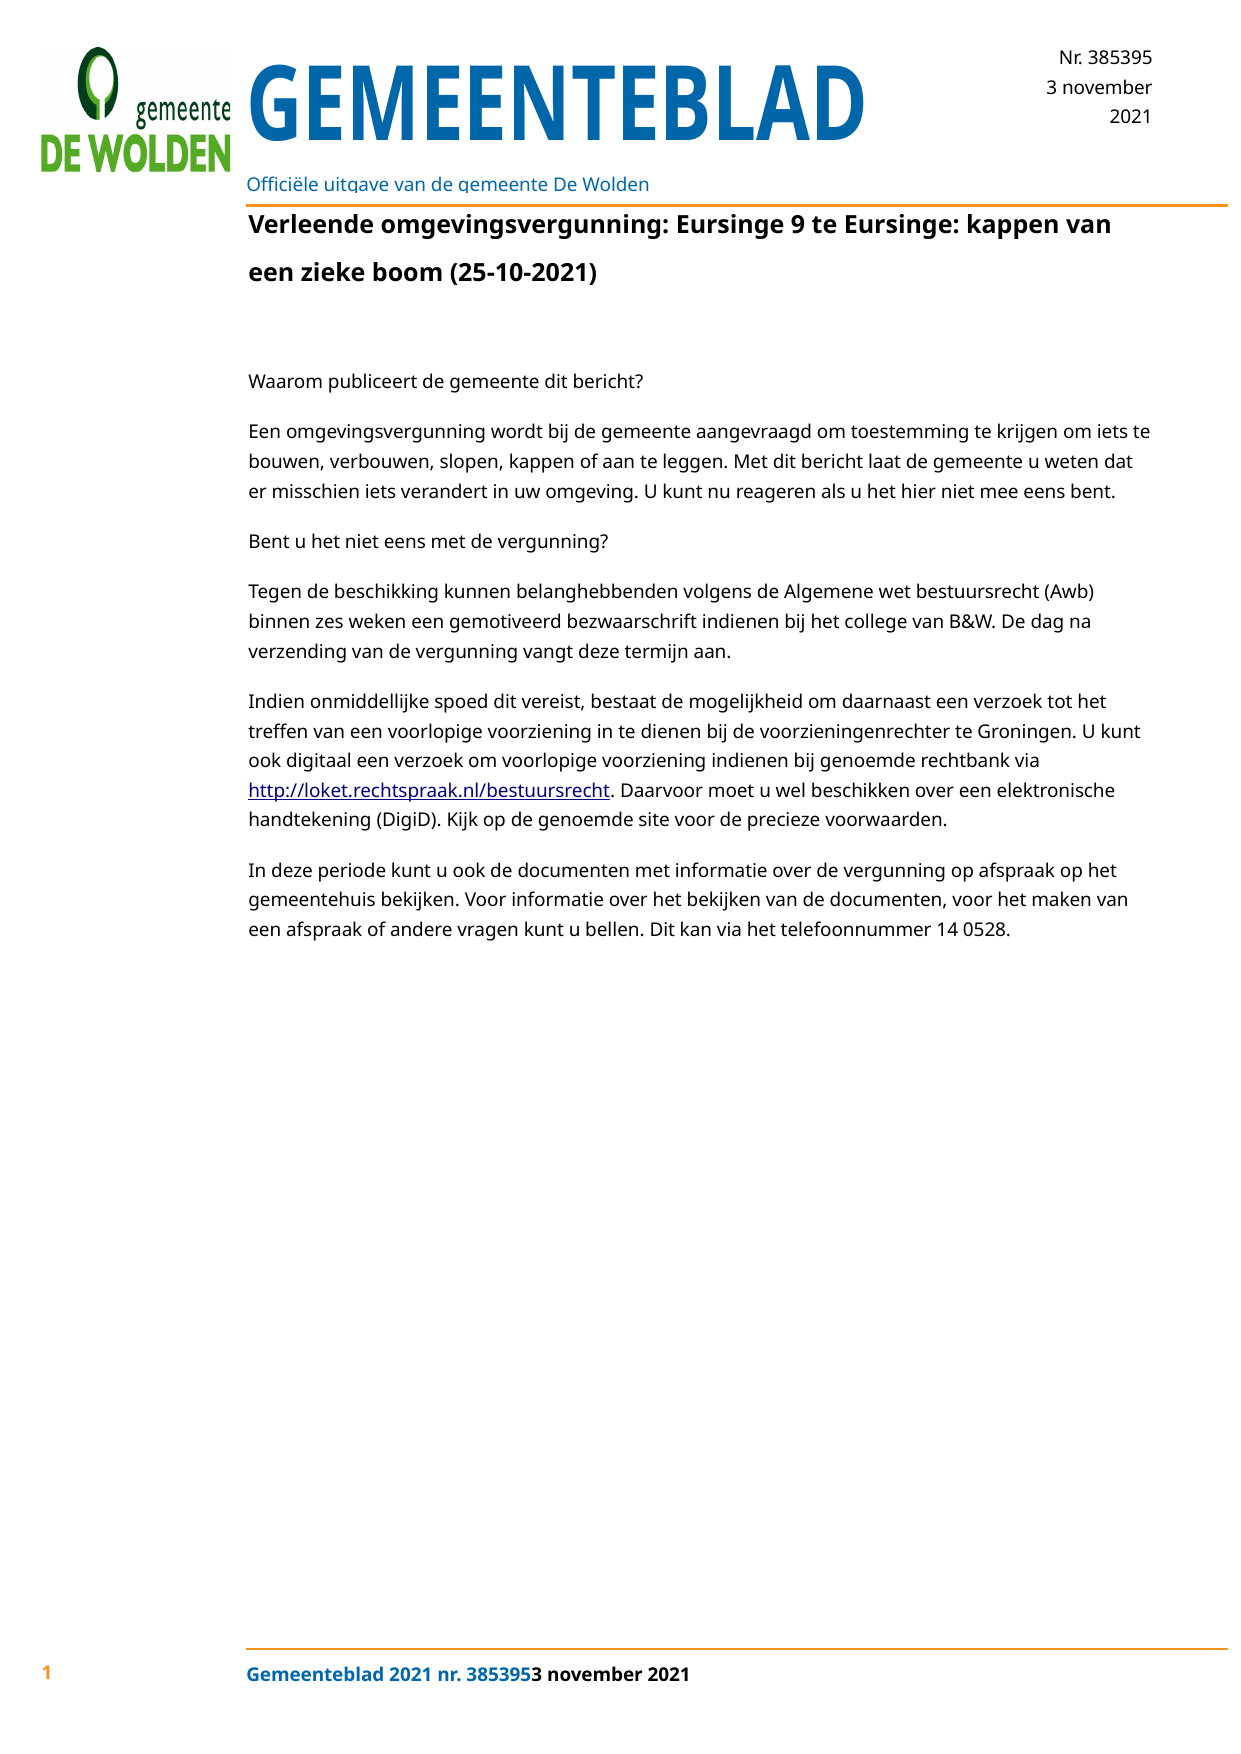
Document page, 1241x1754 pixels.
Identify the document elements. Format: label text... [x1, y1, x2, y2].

text Een omgevingsvergunning wordt bij de gemeente aangevraagd om toestemming te krijgen om iets te bouwen, verbouwen, slopen, kappen of aan te leggen. Met dit bericht laat de gemeente u weten dat er misschien iets verandert in uw omgeving. U kunt nu reageren als u het hier niet mee eens bent. [248, 419, 1152, 504]
text Bent u het niet eens met de vergunning? [248, 528, 1152, 554]
text Tegen de beschikking kunnen belanghebbenden volgens de Algemene wet bestuursrecht (Awb) binnen zes weken een gemotiveerd bezwaarschrift indienen bij het college van B&W. De dag na verzending van de vergunning vangt deze termijn aan. [248, 579, 1152, 664]
text Indien onmiddellijke spoed dit vereist, bestaat de mogelijkheid om daarnaast een verzoek tot het treffen van een voorlopige voorziening in te dienen bij de voorzieningenrechter te Groningen. U kunt ook digitaal een verzoek om voorlopige voorziening indienen bij genoemde rechtbank via http://loket.rechtspraak.nl/bestuursrecht. Daarvoor moet u wel beschikken over een elektronische handtekening (DigiD). Kijk op de genoemde site voor de precieze voorwaarden. [248, 688, 1152, 832]
text In deze periode kunt u ook de documenten met informatie over de vergunning op afspraak op het gemeentehuis bekijken. Voor informatie over het bekijken van de documenten, voor het maken van een afspraak of andere vragen kunt u bellen. Dit kan via het telefoonnummer 14 0528. [248, 857, 1152, 942]
text Waarom publiceert de gemeente dit bericht? [248, 368, 1152, 394]
text Verleende omgevingsvergunning: Eursinge 9 te Eursinge: kappen van een zieke boom (25-10-2021) [248, 207, 1152, 288]
picture [41, 47, 231, 172]
